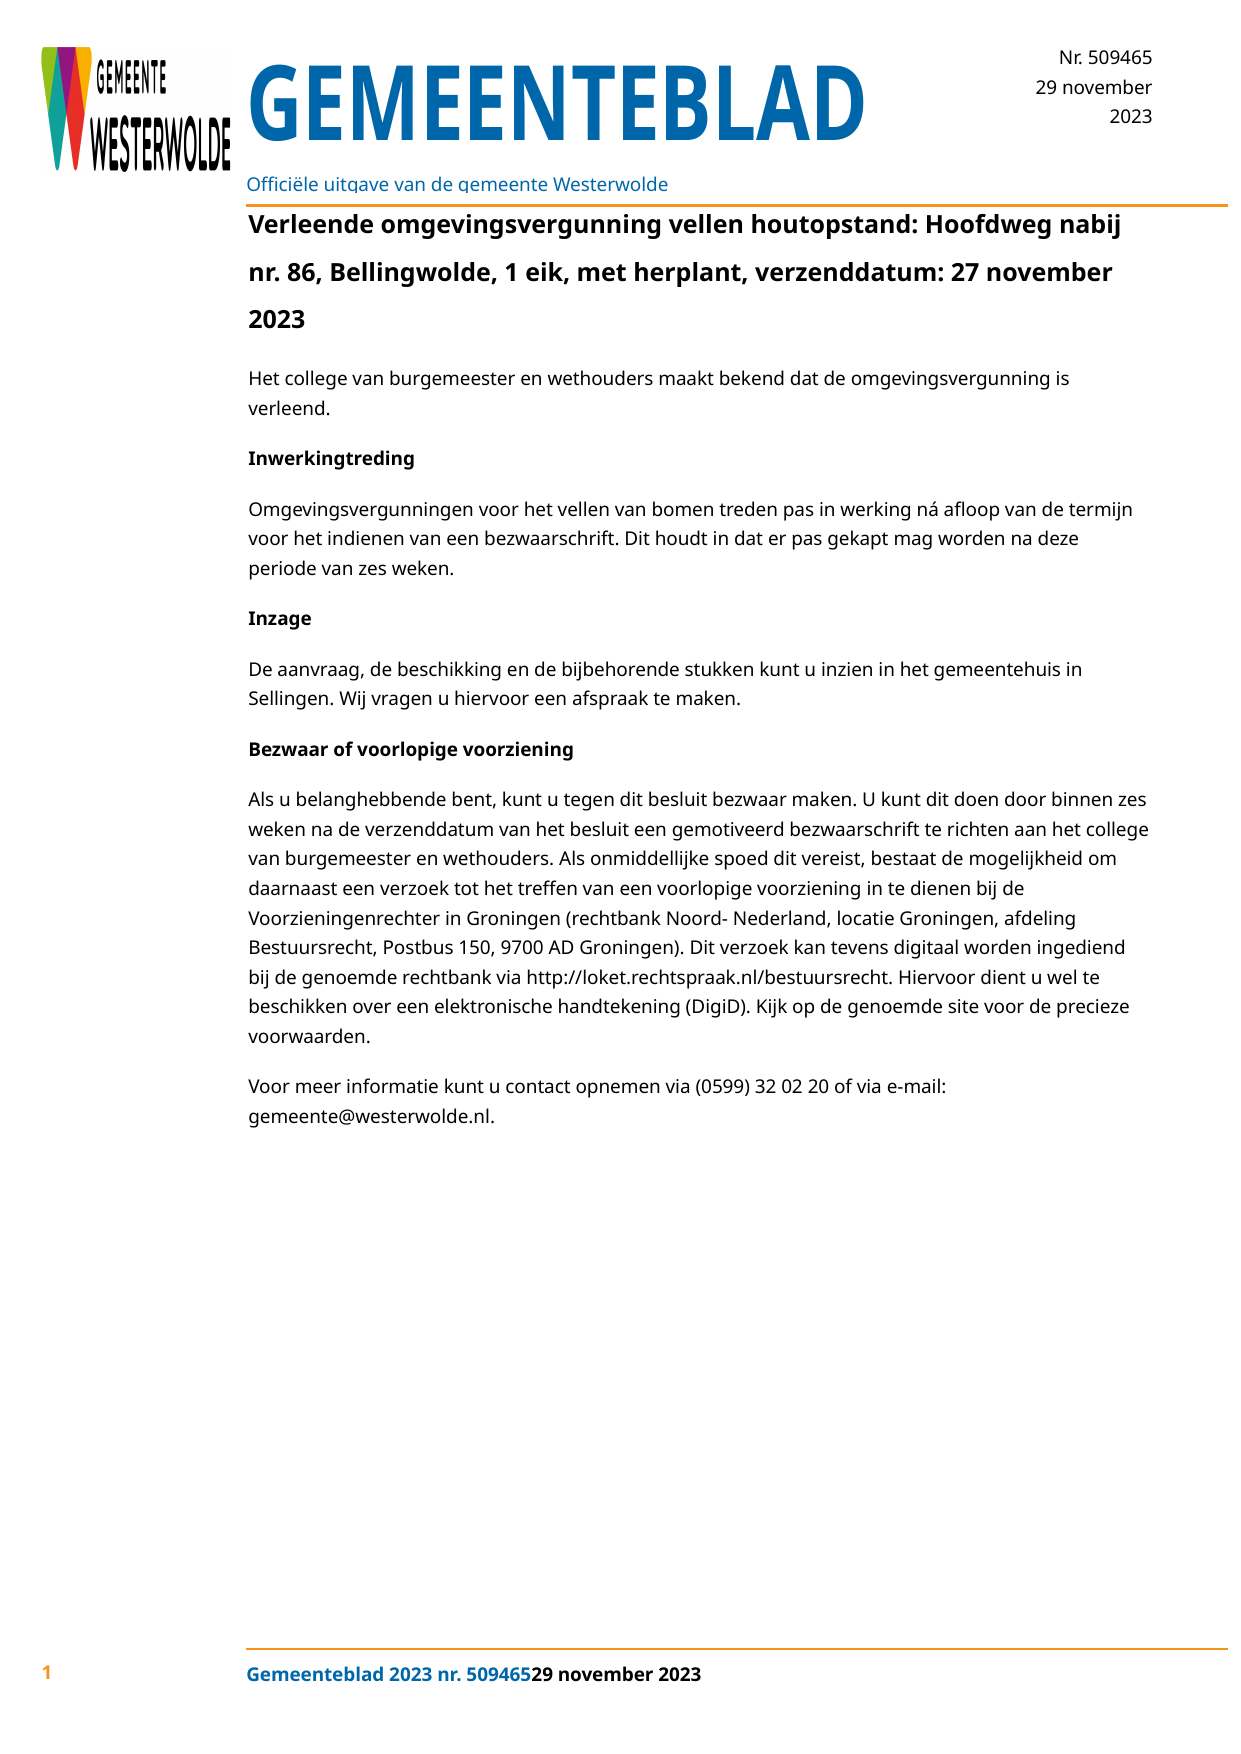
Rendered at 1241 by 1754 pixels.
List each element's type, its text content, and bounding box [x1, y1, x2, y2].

text Als u belanghebbende bent, kunt u tegen dit besluit bezwaar maken. U kunt dit doen door binnen zes weken na de verzenddatum van het besluit een gemotiveerd bezwaarschrift te richten aan het college van burgemeester en wethouders. Als onmiddellijke spoed dit vereist, bestaat de mogelijkheid om daarnaast een verzoek tot het treffen van een voorlopige voorziening in te dienen bij de Voorzieningenrechter in Groningen (rechtbank Noord- Nederland, locatie Groningen, afdeling Bestuursrecht, Postbus 150, 9700 AD Groningen). Dit verzoek kan tevens digitaal worden ingediend bij de genoemde rechtbank via http://loket.rechtspraak.nl/bestuursrecht. Hiervoor dient u wel te beschikken over een elektronische handtekening (DigiD). Kijk op de genoemde site voor de precieze voorwaarden. [248, 786, 1152, 1049]
text Verleende omgevingsvergunning vellen houtopstand: Hoofdweg nabij nr. 86, Bellingwolde, 1 eik, met herplant, verzenddatum: 27 november 2023 [248, 207, 1152, 336]
text Inzage [248, 606, 1152, 631]
text Bezwaar of voorlopige voorziening [248, 736, 1152, 762]
text Voor meer informatie kunt u contact opnemen via (0599) 32 02 20 of via e-mail: gemeente@westerwolde.nl. [248, 1073, 1152, 1129]
text Het college van burgemeester en wethouders maakt bekend dat de omgevingsvergunning is verleend. [248, 366, 1152, 421]
text Inwerkingtreding [248, 446, 1152, 471]
picture [41, 47, 231, 172]
text De aanvraag, de beschikking en de bijbehorende stukken kunt u inzien in het gemeentehuis in Sellingen. Wij vragen u hiervoor een afspraak te maken. [248, 656, 1152, 711]
text Omgevingsvergunningen voor het vellen van bomen treden pas in werking ná afloop van de termijn voor het indienen van een bezwaarschrift. Dit houdt in dat er pas gekapt mag worden na deze periode van zes weken. [248, 496, 1152, 581]
